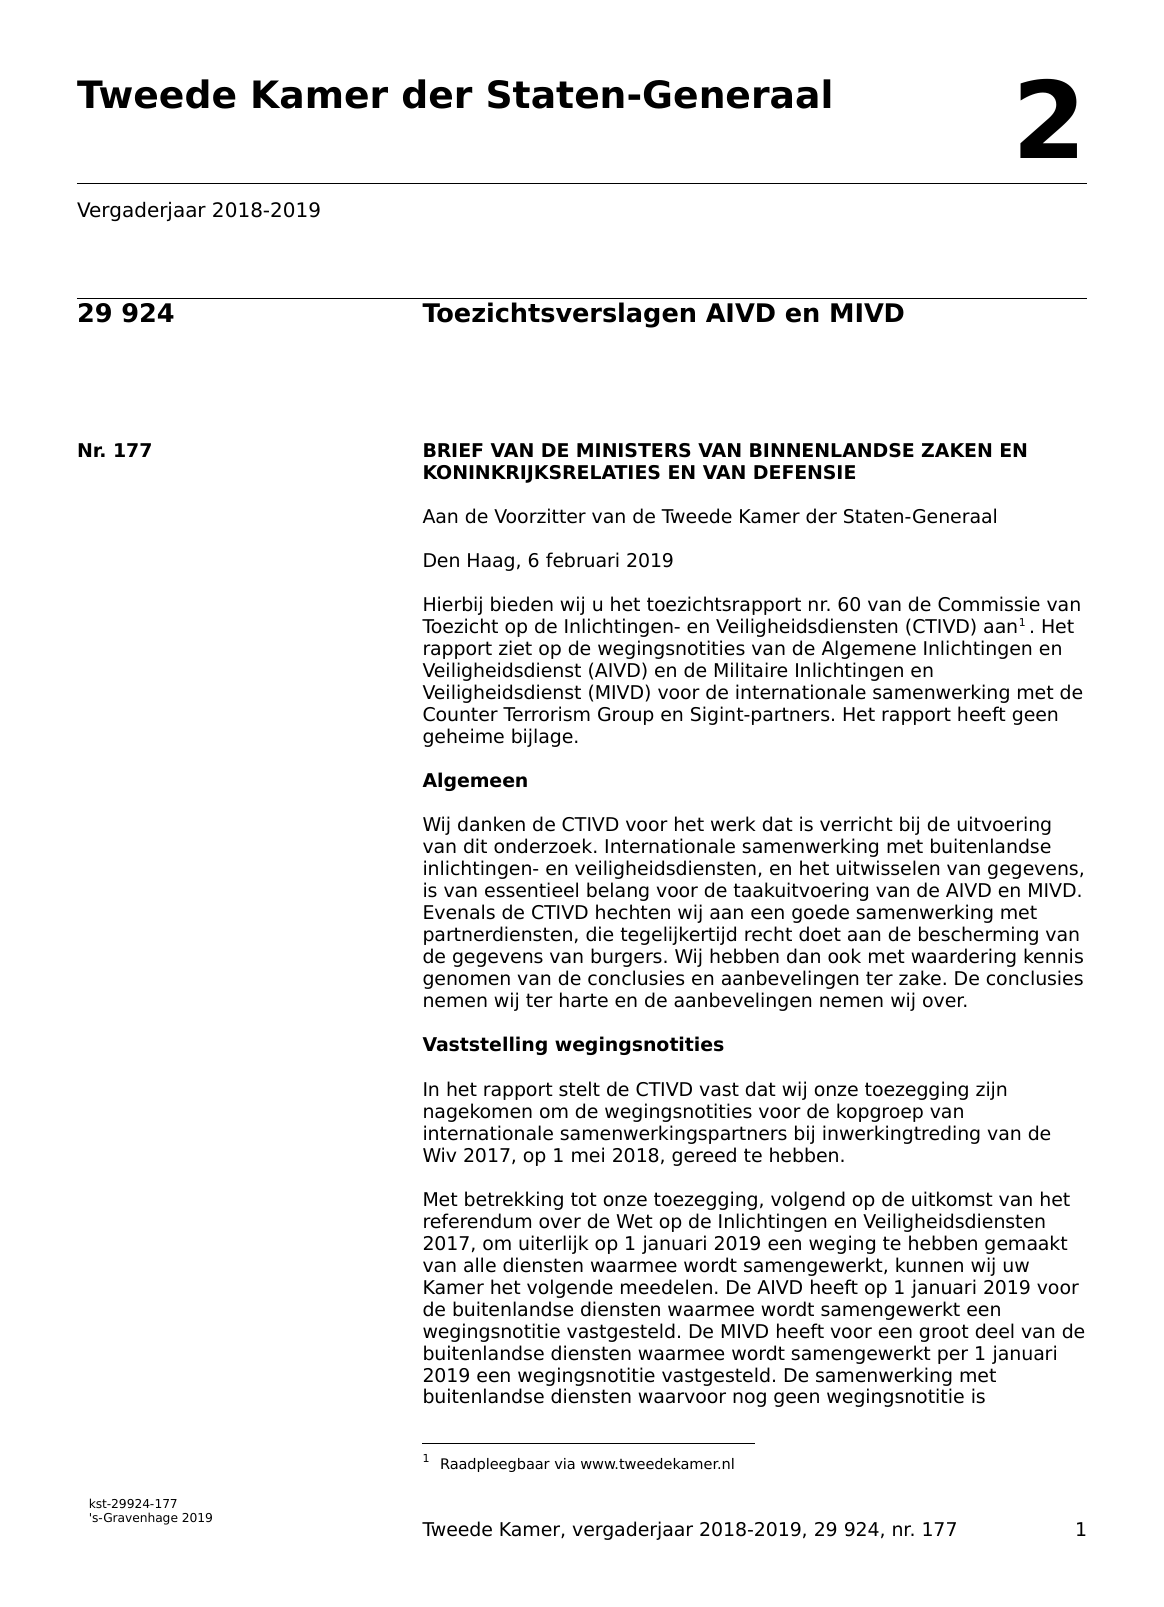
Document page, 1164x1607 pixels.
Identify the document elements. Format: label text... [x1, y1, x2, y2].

text Den Haag, 6 februari 2019 [422, 550, 1087, 572]
text Met betrekking tot onze toezegging, volgend op de uitkomst van het referendum over de Wet op de Inlichtingen en Veiligheidsdiensten 2017, om uiterlijk op 1 januari 2019 een weging te hebben gemaakt van alle diensten waarmee wordt samengewerkt, kunnen wij uw Kamer het volgende meedelen. De AIVD heeft op 1 januari 2019 voor de buitenlandse diensten waarmee wordt samengewerkt een wegingsnotitie vastgesteld. De MIVD heeft voor een groot deel van de buitenlandse diensten waarmee wordt samengewerkt per 1 januari 2019 een wegingsnotitie vastgesteld. De samenwerking met buitenlandse diensten waarvoor nog geen wegingsnotitie is [422, 1189, 1087, 1408]
text Aan de Voorzitter van de Tweede Kamer der Staten-Generaal [422, 506, 1087, 528]
text kst-29924-177 [88, 1497, 323, 1511]
subtitle Algemeen [422, 770, 1087, 792]
text Raadpleegbaar via www.tweedekamer.nl [422, 1452, 1087, 1474]
subtitle Nr. 177 BRIEF VAN DE MINISTERS VAN BINNENLANDSE ZAKEN EN KONINKRIJKSRELATIES EN VAN DEFENSIE [77, 440, 1087, 484]
text 's-Gravenhage 2019 [88, 1511, 323, 1525]
text Hierbij bieden wij u het toezichtsrapport nr. 60 van de Commissie van Toezicht op de Inlichtingen- en Veiligheidsdiensten (CTIVD) aan. Het rapport ziet op de wegingsnotities van de Algemene Inlichtingen en Veiligheidsdienst (AIVD) en de Militaire Inlichtingen en Veiligheidsdienst (MIVD) voor de internationale samenwerking met de Counter Terrorism Group en Sigint-partners. Het rapport heeft geen geheime bijlage. [422, 594, 1087, 748]
table_header 2 [886, 59, 1087, 183]
table_header Tweede Kamer der Staten-Generaal [77, 59, 886, 183]
text In het rapport stelt de CTIVD vast dat wij onze toezegging zijn nagekomen om de wegingsnotities voor de kopgroep van internationale samenwerkingspartners bij inwerkingtreding van de Wiv 2017, op 1 mei 2018, gereed te hebben. [422, 1078, 1087, 1166]
subtitle Vaststelling wegingsnotities [422, 1034, 1087, 1056]
text Wij danken de CTIVD voor het werk dat is verricht bij de uitvoering van dit onderzoek. Internationale samenwerking met buitenlandse inlichtingen- en veiligheidsdiensten, en het uitwisselen van gegevens, is van essentieel belang voor de taakuitvoering van de AIVD en MIVD. Evenals de CTIVD hechten wij aan een goede samenwerking met partnerdiensten, die tegelijkertijd recht doet aan de bescherming van de gegevens van burgers. Wij hebben dan ook met waardering kennis genomen van de conclusies en aanbevelingen ter zake. De conclusies nemen wij ter harte en de aanbevelingen nemen wij over. [422, 814, 1087, 1012]
table_cell Vergaderjaar 2018-2019 [77, 184, 1087, 298]
subtitle 29 924 Toezichtsverslagen AIVD en MIVD [77, 299, 1087, 329]
